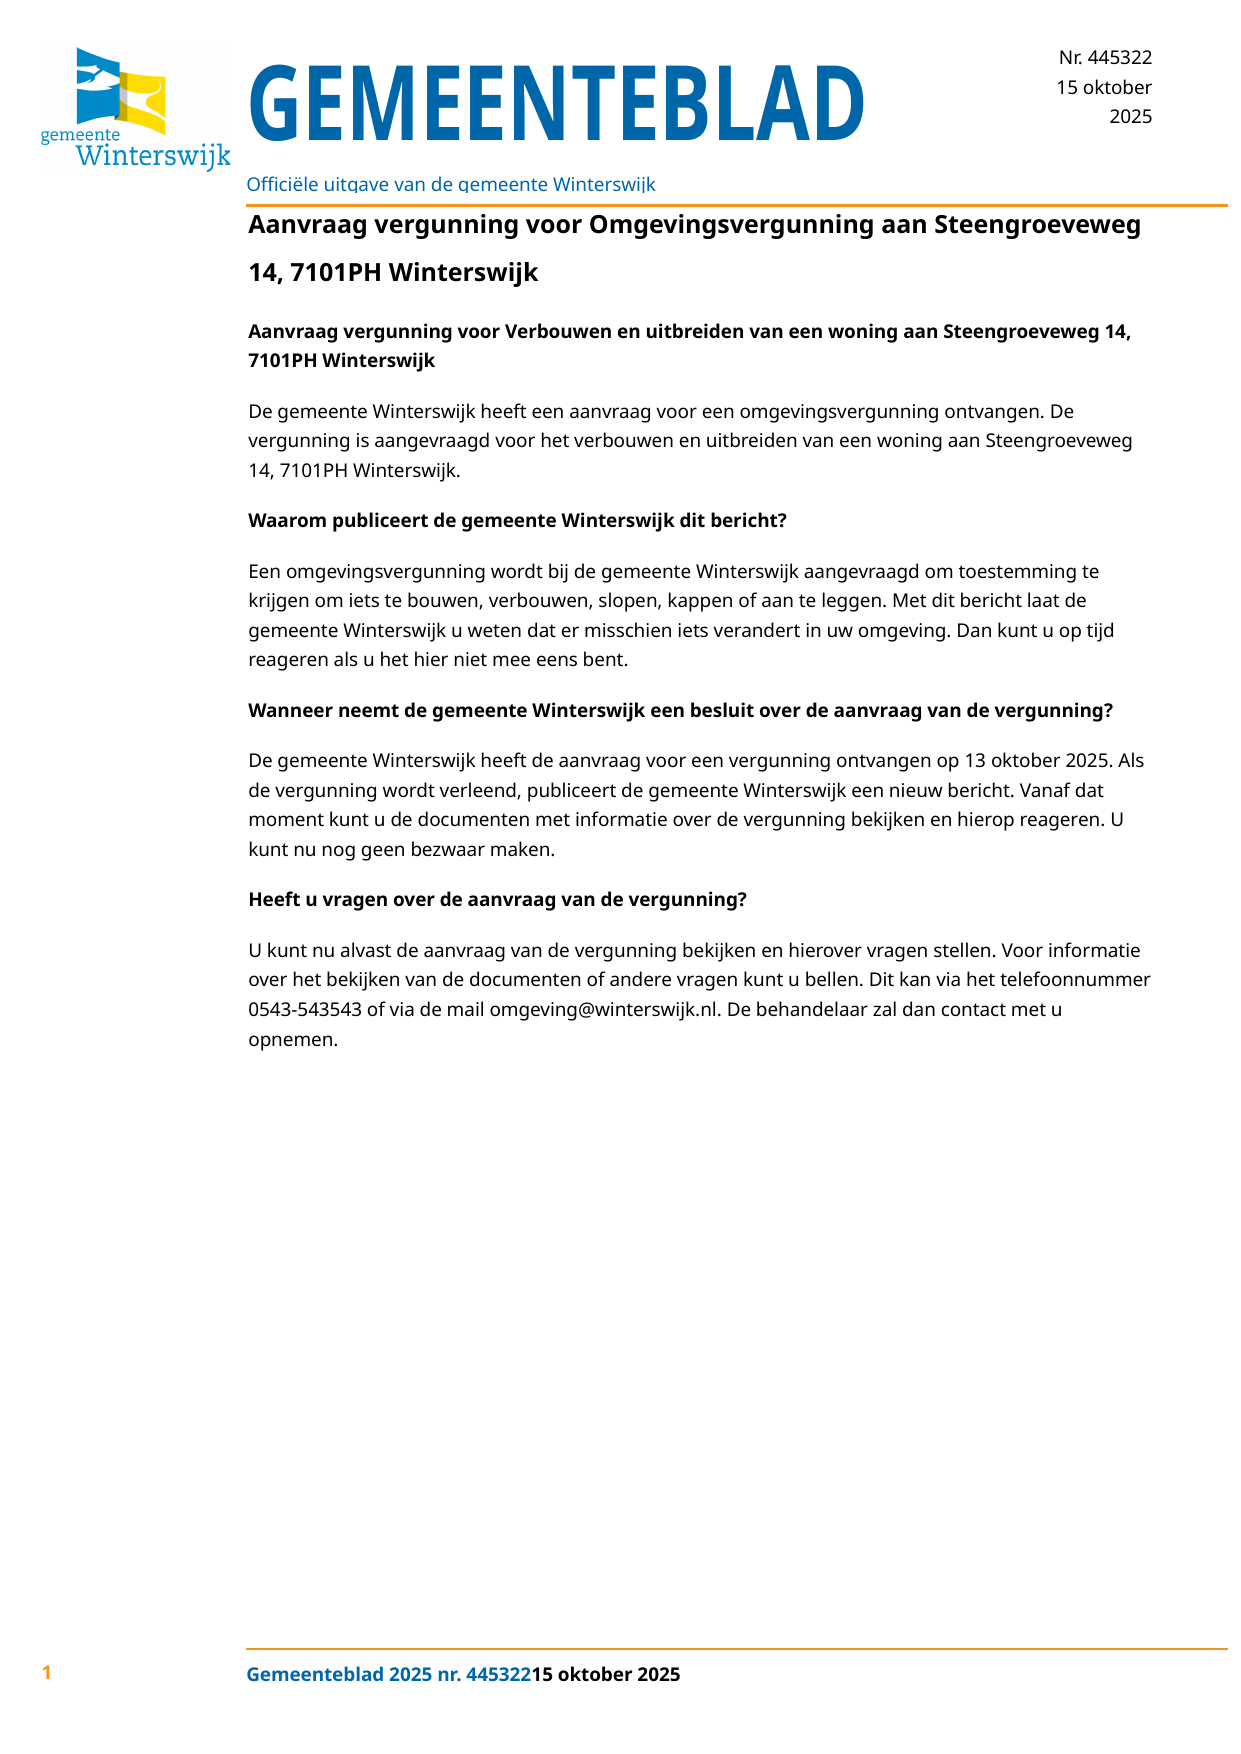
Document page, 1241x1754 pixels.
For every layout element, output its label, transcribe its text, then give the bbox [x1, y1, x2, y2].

text Heeft u vragen over de aanvraag van de vergunning? [248, 887, 1152, 912]
picture [41, 47, 231, 172]
text De gemeente Winterswijk heeft een aanvraag voor een omgevingsvergunning ontvangen. De vergunning is aangevraagd voor het verbouwen en uitbreiden van een woning aan Steengroeveweg 14, 7101PH Winterswijk. [248, 398, 1152, 483]
text Wanneer neemt de gemeente Winterswijk een besluit over de aanvraag van de vergunning? [248, 697, 1152, 723]
text De gemeente Winterswijk heeft de aanvraag voor een vergunning ontvangen op 13 oktober 2025. Als de vergunning wordt verleend, publiceert de gemeente Winterswijk een nieuw bericht. Vanaf dat moment kunt u de documenten met informatie over de vergunning bekijken en hierop reageren. U kunt nu nog geen bezwaar maken. [248, 747, 1152, 862]
picture [225, 153, 231, 162]
text Aanvraag vergunning voor Verbouwen en uitbreiden van een woning aan Steengroeveweg 14, 7101PH Winterswijk [248, 318, 1152, 373]
text Waarom publiceert de gemeente Winterswijk dit bericht? [248, 507, 1152, 533]
text Aanvraag vergunning voor Omgevingsvergunning aan Steengroeveweg 14, 7101PH Winterswijk [248, 207, 1152, 288]
text U kunt nu alvast de aanvraag van de vergunning bekijken en hierover vragen stellen. Voor informatie over het bekijken van de documenten of andere vragen kunt u bellen. Dit kan via het telefoonnummer 0543-543543 of via de mail omgeving@winterswijk.nl. De behandelaar zal dan contact met u opnemen. [248, 937, 1152, 1052]
text Een omgevingsvergunning wordt bij de gemeente Winterswijk aangevraagd om toestemming te krijgen om iets te bouwen, verbouwen, slopen, kappen of aan te leggen. Met dit bericht laat de gemeente Winterswijk u weten dat er misschien iets verandert in uw omgeving. Dan kunt u op tijd reageren als u het hier niet mee eens bent. [248, 558, 1152, 672]
